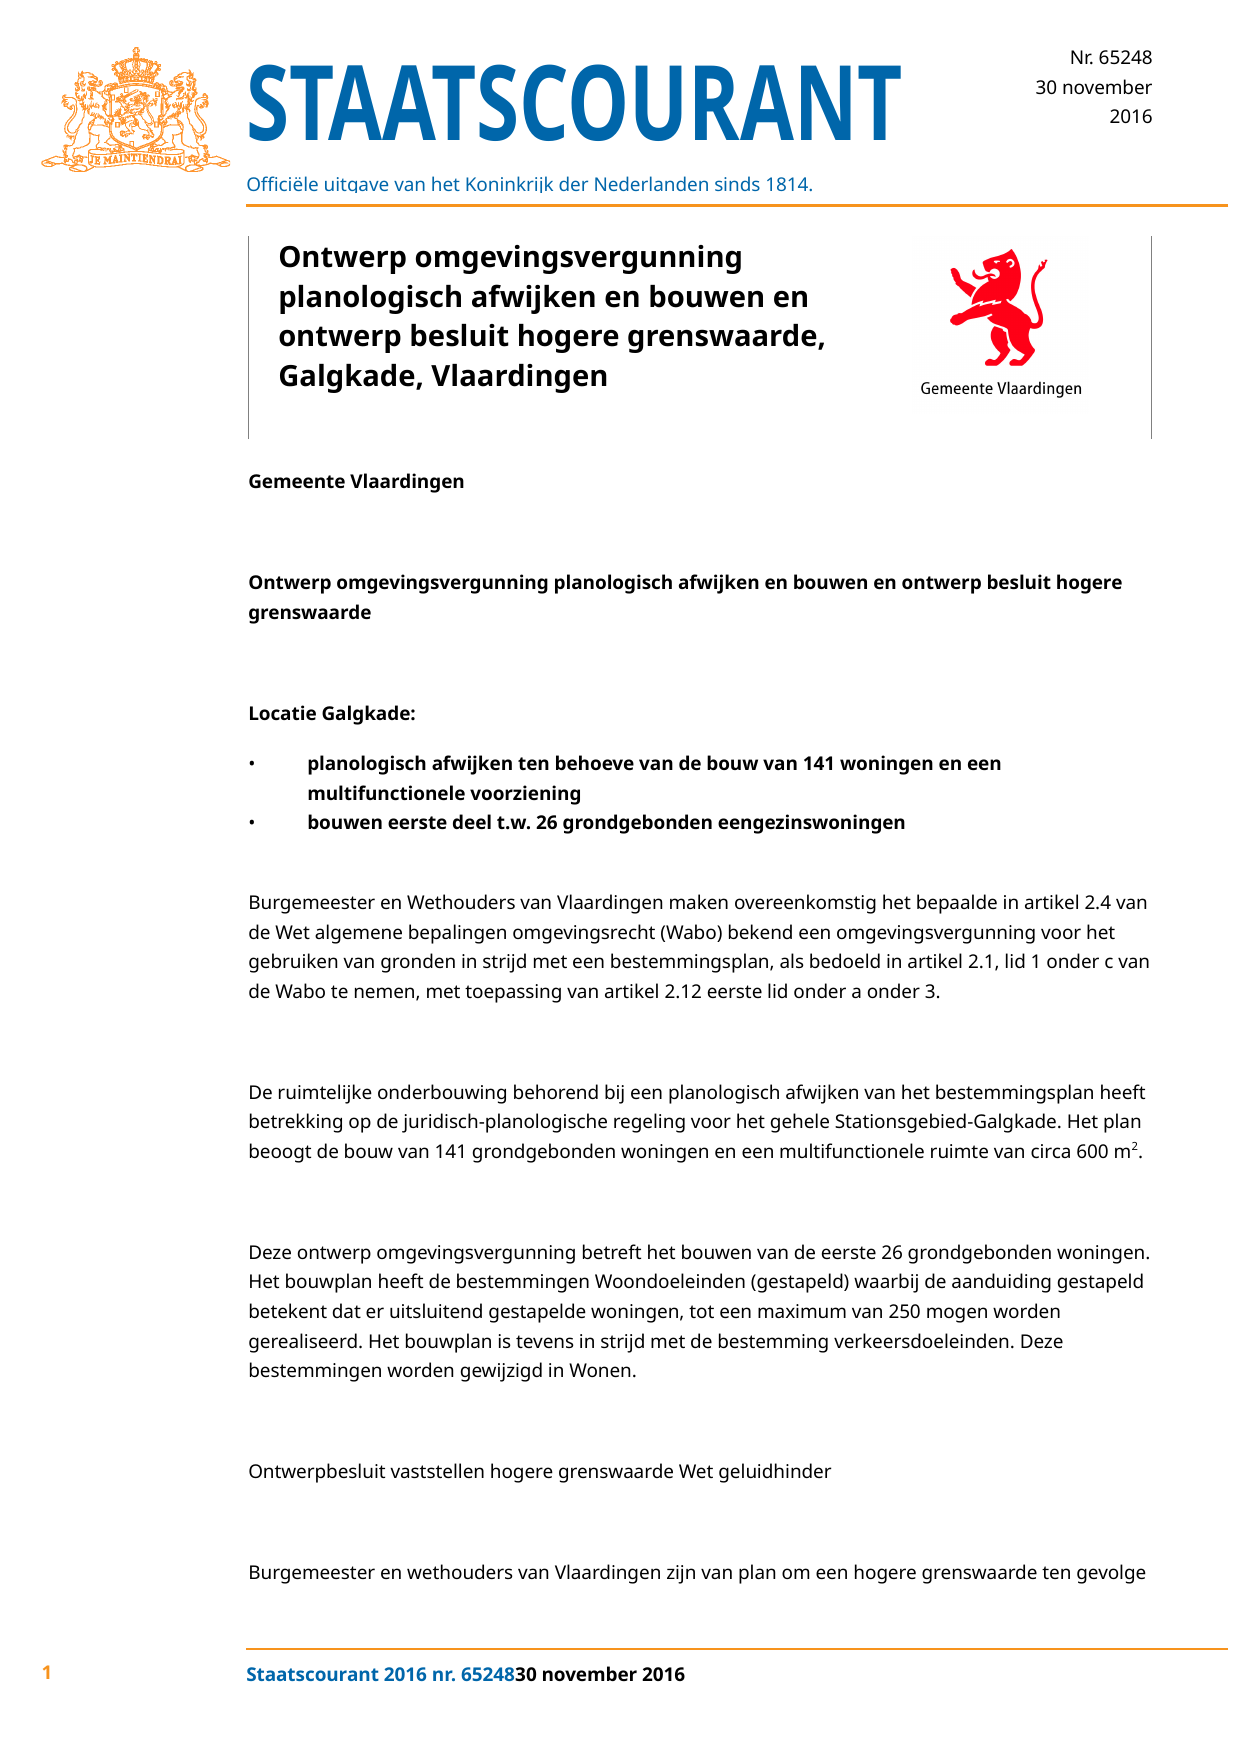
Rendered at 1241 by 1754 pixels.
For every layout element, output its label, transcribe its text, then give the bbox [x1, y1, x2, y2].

text Locatie Galgkade: [248, 700, 1152, 726]
text Ontwerpbesluit vaststellen hogere grenswaarde Wet geluidhinder [248, 1458, 1152, 1484]
table_header [850, 236, 912, 413]
table_header Ontwerp omgevingsvergunning planologisch afwijken en bouwen en ontwerp besluit hogere grenswaarde, Galgkade, Vlaardingen [249, 236, 850, 439]
table_header [850, 414, 1151, 439]
text Burgemeester en Wethouders van Vlaardingen maken overeenkomstig het bepaalde in artikel 2.4 van de Wet algemene bepalingen omgevingsrecht (Wabo) bekend een omgevingsvergunning voor het gebruiken van gronden in strijd met een bestemmingsplan, als bedoeld in artikel 2.1, lid 1 onder c van de Wabo te nemen, met toepassing van artikel 2.12 eerste lid onder a onder 3. [248, 889, 1152, 1004]
text Gemeente Vlaardingen [248, 469, 1152, 494]
picture [912, 236, 1090, 414]
picture [41, 47, 231, 172]
text De ruimtelijke onderbouwing behorend bij een planologisch afwijken van het bestemmingsplan heeft betrekking op de juridisch-planologische regeling voor het gehele Stationsgebied-Galgkade. Het plan beoogt de bouw van 141 grondgebonden woningen en een multifunctionele ruimte van circa 600 m2. [248, 1079, 1152, 1164]
text Burgemeester en wethouders van Vlaardingen zijn van plan om een hogere grenswaarde ten gevolge [248, 1559, 1152, 1585]
table_header [1090, 236, 1151, 413]
text Ontwerp omgevingsvergunning planologisch afwijken en bouwen en ontwerp besluit hogere grenswaarde [248, 569, 1152, 625]
text Deze ontwerp omgevingsvergunning betreft het bouwen van de eerste 26 grondgebonden woningen. Het bouwplan heeft de bestemmingen Woondoeleinden (gestapeld) waarbij de aanduiding gestapeld betekent dat er uitsluitend gestapelde woningen, tot een maximum van 250 mogen worden gerealiseerd. Het bouwplan is tevens in strijd met de bestemming verkeersdoeleinden. Deze bestemmingen worden gewijzigd in Wonen. [248, 1239, 1152, 1383]
list bouwen eerste deel t.w. 26 grondgebonden eengezinswoningen [248, 809, 1152, 835]
list planologisch afwijken ten behoeve van de bouw van 141 woningen en een multifunctionele voorziening [248, 750, 1152, 806]
